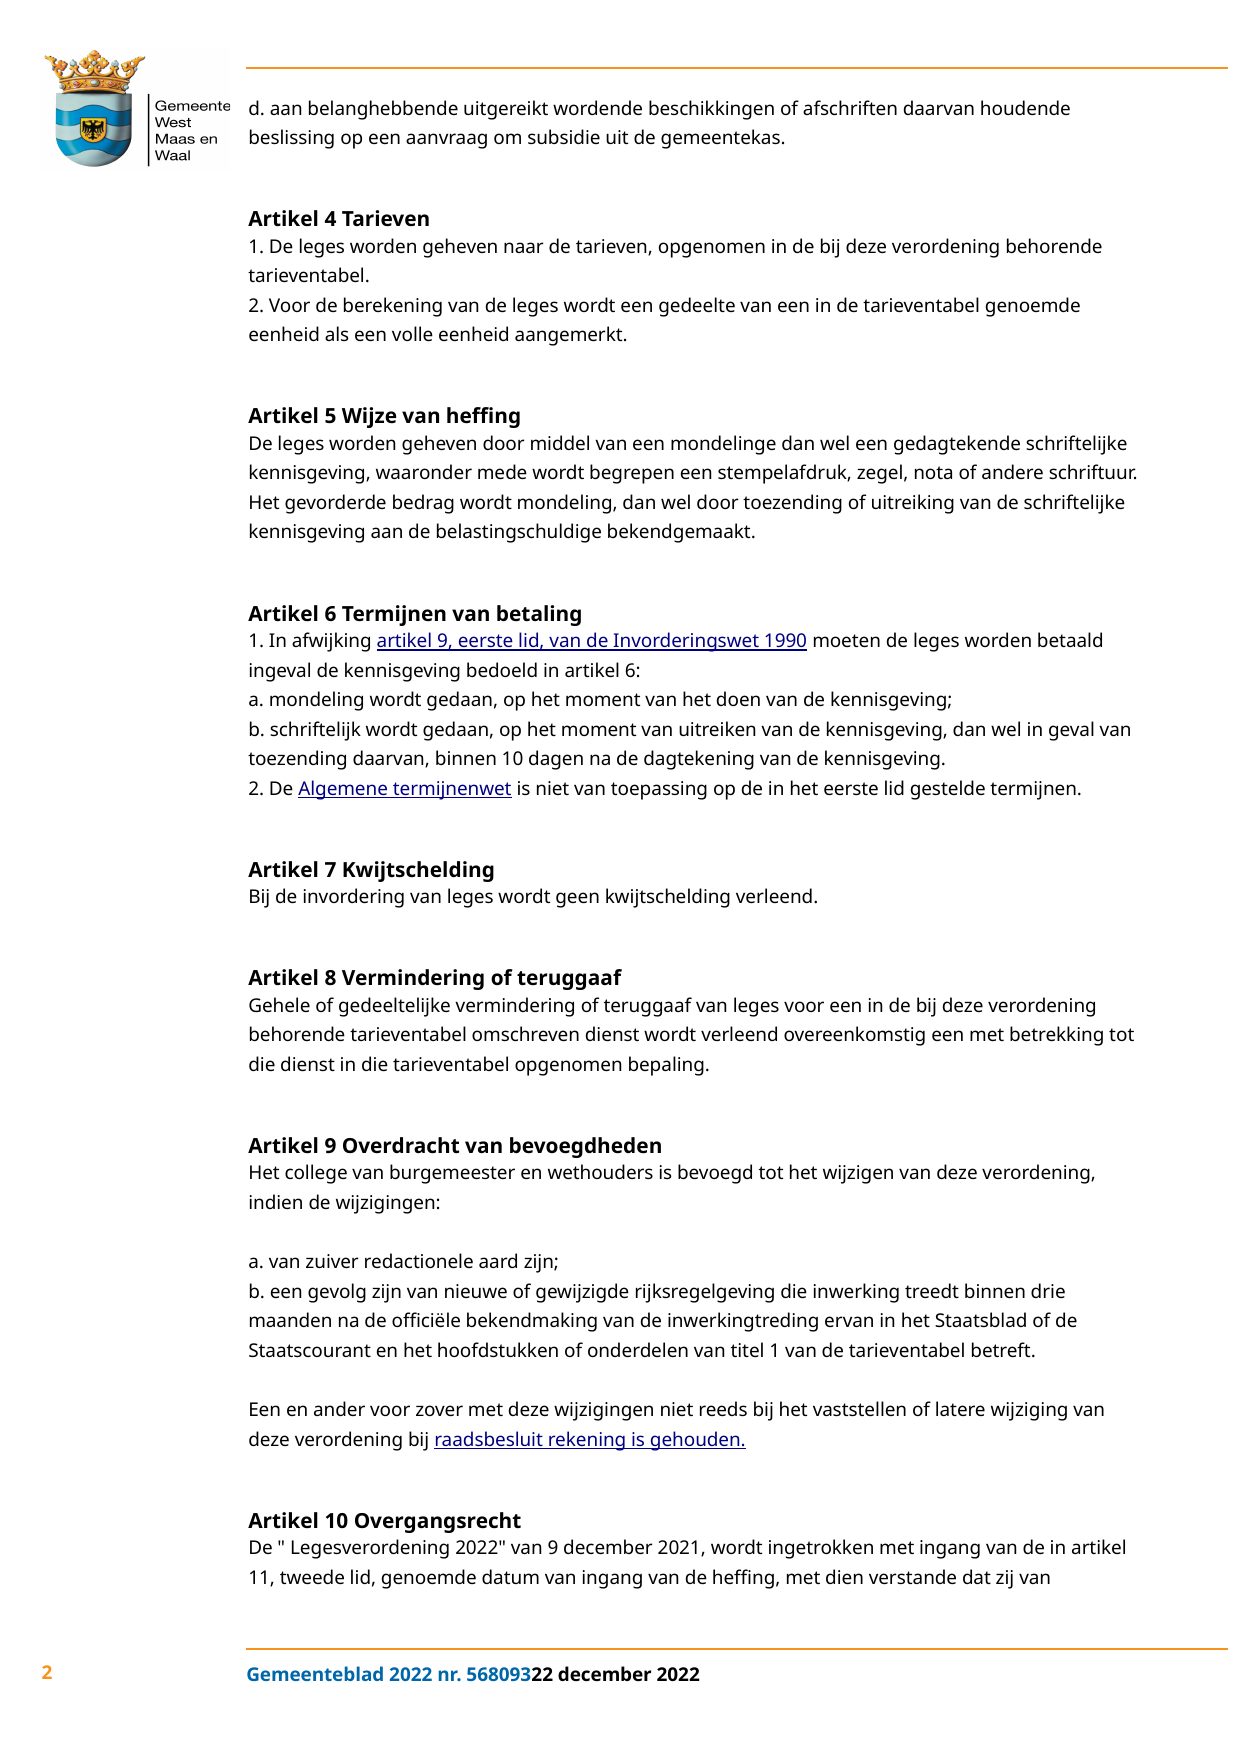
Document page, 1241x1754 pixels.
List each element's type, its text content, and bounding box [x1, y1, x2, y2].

text Artikel 4 Tarieven [248, 204, 1152, 233]
text Artikel 9 Overdracht van bevoegdheden [248, 1131, 1152, 1159]
text Artikel 5 Wijze van heffing [248, 402, 1152, 430]
text a. van zuiver redactionele aard zijn; [248, 1248, 1152, 1274]
text Het college van burgemeester en wethouders is bevoegd tot het wijzigen van deze verordening, indien de wijzigingen: [248, 1159, 1152, 1215]
text Gehele of gedeeltelijke vermindering of teruggaaf van leges voor een in de bij deze verordening behorende tarieventabel omschreven dienst wordt verleend overeenkomstig een met betrekking tot die dienst in die tarieventabel opgenomen bepaling. [248, 992, 1152, 1077]
text De leges worden geheven door middel van een mondelinge dan wel een gedagtekende schriftelijke kennisgeving, waaronder mede wordt begrepen een stempelafdruk, zegel, nota of andere schriftuur. Het gevorderde bedrag wordt mondeling, dan wel door toezending of uitreiking van de schriftelijke kennisgeving aan de belastingschuldige bekendgemaakt. [248, 430, 1152, 544]
text 2. Voor de berekening van de leges wordt een gedeelte van een in de tarieventabel genoemde eenheid als een volle eenheid aangemerkt. [248, 292, 1152, 347]
picture [41, 47, 231, 172]
text Een en ander voor zover met deze wijzigingen niet reeds bij het vaststellen of latere wijziging van deze verordening bij raadsbesluit rekening is gehouden. [248, 1396, 1152, 1452]
text Artikel 10 Overgangsrecht [248, 1506, 1152, 1534]
text 1. De leges worden geheven naar de tarieven, opgenomen in de bij deze verordening behorende tarieventabel. [248, 233, 1152, 288]
text b. een gevolg zijn van nieuwe of gewijzigde rijksregelgeving die inwerking treedt binnen drie maanden na de officiële bekendmaking van de inwerkingtreding ervan in het Staatsblad of de Staatscourant en het hoofdstukken of onderdelen van titel 1 van de tarieventabel betreft. [248, 1278, 1152, 1363]
text b. schriftelijk wordt gedaan, op het moment van uitreiken van de kennisgeving, dan wel in geval van toezending daarvan, binnen 10 dagen na de dagtekening van de kennisgeving. [248, 716, 1152, 771]
text Artikel 6 Termijnen van betaling [248, 599, 1152, 627]
text De " Legesverordening 2022" van 9 december 2021, wordt ingetrokken met ingang van de in artikel 11, tweede lid, genoemde datum van ingang van de heffing, met dien verstande dat zij van [248, 1534, 1152, 1589]
text Artikel 8 Vermindering of teruggaaf [248, 963, 1152, 992]
text 1. In afwijking artikel 9, eerste lid, van de Invorderingswet 1990 moeten de leges worden betaald ingeval de kennisgeving bedoeld in artikel 6: [248, 627, 1152, 682]
text Bij de invordering van leges wordt geen kwijtschelding verleend. [248, 883, 1152, 909]
text 2. De Algemene termijnenwet is niet van toepassing op de in het eerste lid gestelde termijnen. [248, 775, 1152, 801]
text d. aan belanghebbende uitgereikt wordende beschikkingen of afschriften daarvan houdende beslissing op een aanvraag om subsidie uit de gemeentekas. [248, 95, 1152, 150]
text Artikel 7 Kwijtschelding [248, 855, 1152, 883]
text a. mondeling wordt gedaan, op het moment van het doen van de kennisgeving; [248, 686, 1152, 712]
